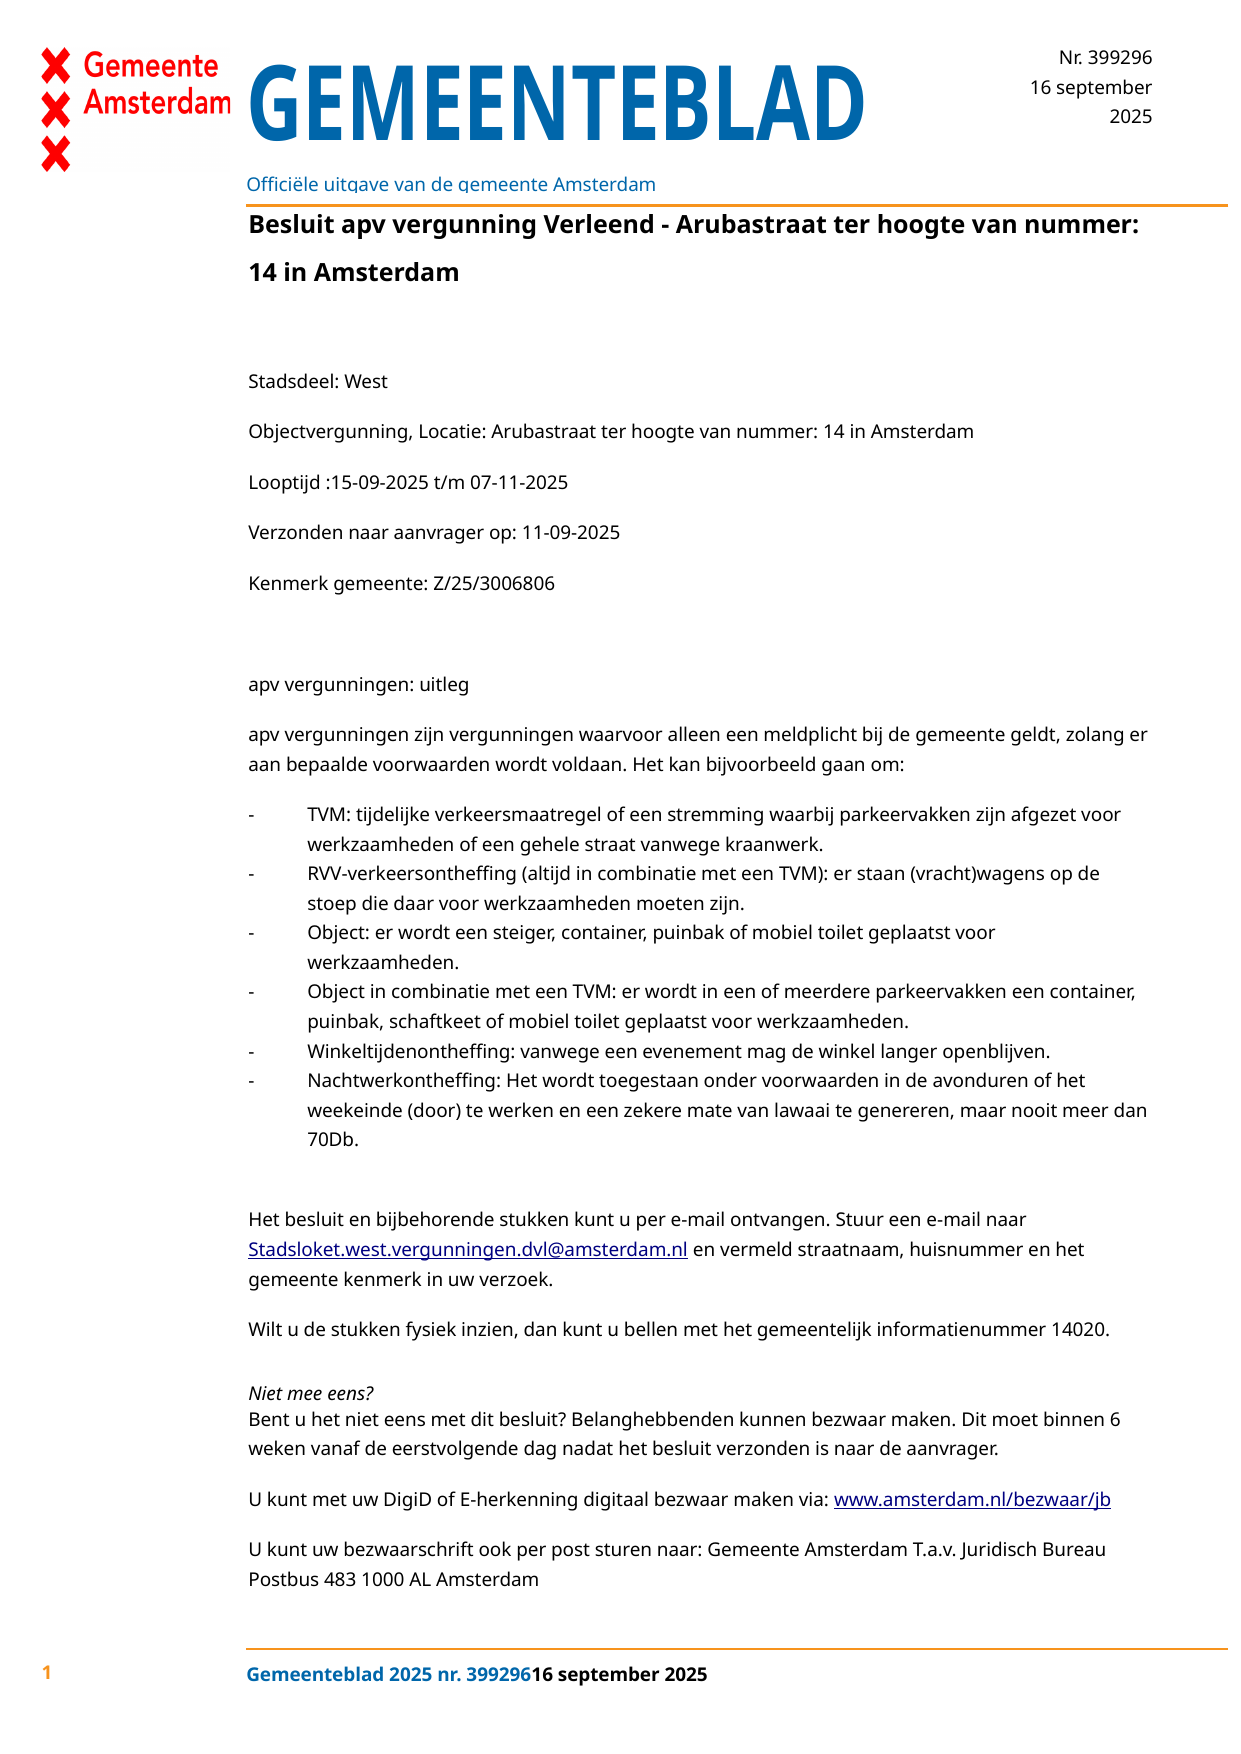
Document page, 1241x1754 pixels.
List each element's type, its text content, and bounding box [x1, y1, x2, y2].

text Stadsdeel: West [248, 368, 1152, 394]
text U kunt uw bezwaarschrift ook per post sturen naar: Gemeente Amsterdam T.a.v. Juridisch Bureau Postbus 483 1000 AL Amsterdam [248, 1536, 1152, 1592]
list Object in combinatie met een TVM: er wordt in een of meerdere parkeervakken een container, puinbak, schaftkeet of mobiel toilet geplaatst voor werkzaamheden. [248, 979, 1152, 1034]
text apv vergunningen zijn vergunningen waarvoor alleen een meldplicht bij de gemeente geldt, zolang er aan bepaalde voorwaarden wordt voldaan. Het kan bijvoorbeeld gaan om: [248, 721, 1152, 777]
text U kunt met uw DigiD of E-herkenning digitaal bezwaar maken via: www.amsterdam.nl/bezwaar/jb [248, 1486, 1152, 1512]
picture [41, 47, 231, 172]
text Objectvergunning, Locatie: Arubastraat ter hoogte van nummer: 14 in Amsterdam [248, 419, 1152, 444]
text Besluit apv vergunning Verleend - Arubastraat ter hoogte van nummer: 14 in Amsterdam [248, 207, 1152, 288]
list RVV-verkeersontheffing (altijd in combinatie met een TVM): er staan (vracht)wagens op de stoep die daar voor werkzaamheden moeten zijn. [248, 860, 1152, 916]
text Het besluit en bijbehorende stukken kunt u per e-mail ontvangen. Stuur een e-mail naar Stadsloket.west.vergunningen.dvl@amsterdam.nl en vermeld straatnaam, huisnummer en het gemeente kenmerk in uw verzoek. [248, 1207, 1152, 1292]
text Bent u het niet eens met dit besluit? Belanghebbenden kunnen bezwaar maken. Dit moet binnen 6 weken vanaf de eerstvolgende dag nadat het besluit verzonden is naar de aanvrager. [248, 1406, 1152, 1461]
text Niet mee eens? [248, 1380, 1152, 1406]
list Winkeltijdenontheffing: vanwege een evenement mag de winkel langer openblijven. [248, 1038, 1152, 1064]
text Verzonden naar aanvrager op: 11-09-2025 [248, 519, 1152, 545]
text Kenmerk gemeente: Z/25/3006806 [248, 570, 1152, 596]
text Looptijd :15-09-2025 t/m 07-11-2025 [248, 469, 1152, 495]
list Nachtwerkontheffing: Het wordt toegestaan onder voorwaarden in de avonduren of het weekeinde (door) te werken en een zekere mate van lawaai te genereren, maar nooit meer dan 70Db. [248, 1067, 1152, 1152]
list Object: er wordt een steiger, container, puinbak of mobiel toilet geplaatst voor werkzaamheden. [248, 919, 1152, 975]
text Wilt u de stukken fysiek inzien, dan kunt u bellen met het gemeentelijk informatienummer 14020. [248, 1316, 1152, 1342]
text apv vergunningen: uitleg [248, 671, 1152, 697]
list TVM: tijdelijke verkeersmaatregel of een stremming waarbij parkeervakken zijn afgezet voor werkzaamheden of een gehele straat vanwege kraanwerk. [248, 801, 1152, 857]
